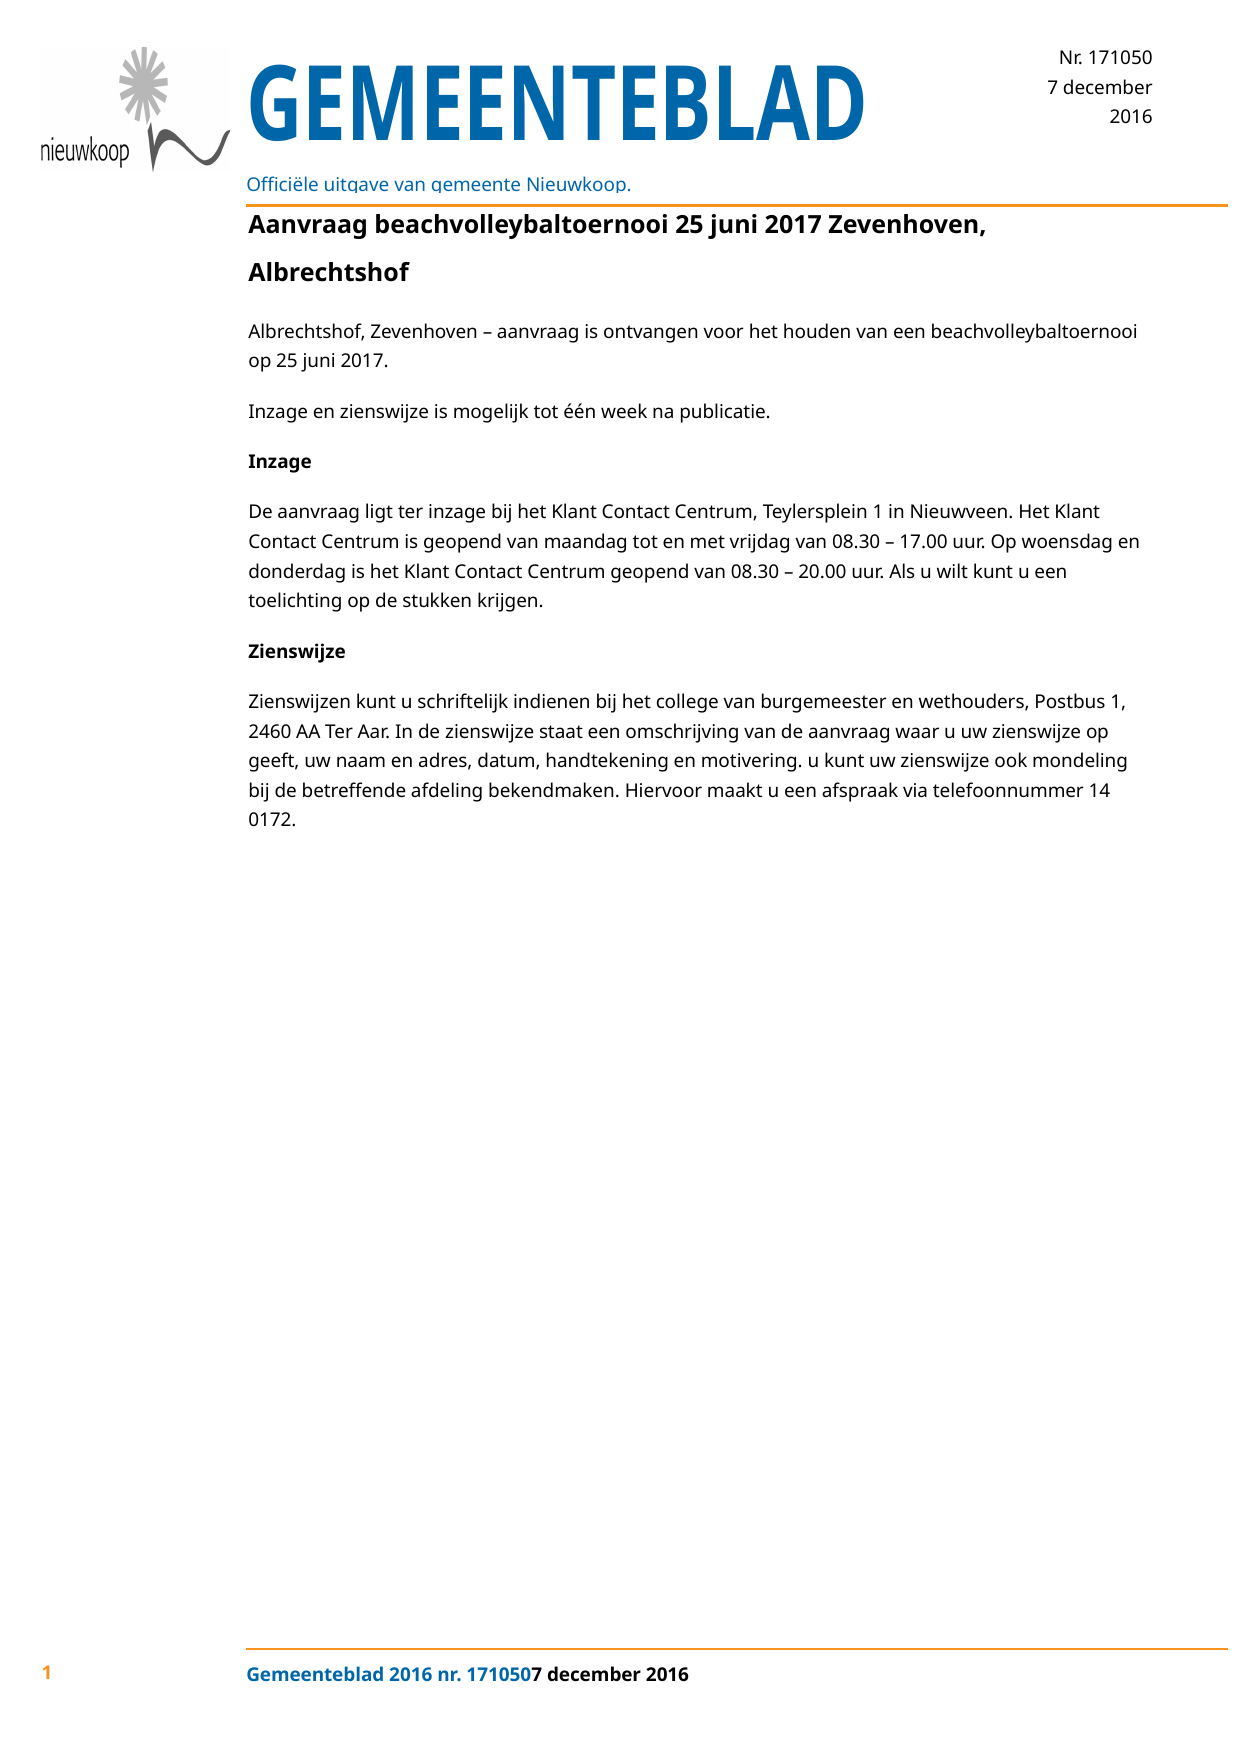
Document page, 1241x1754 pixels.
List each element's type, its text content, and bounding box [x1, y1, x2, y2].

text De aanvraag ligt ter inzage bij het Klant Contact Centrum, Teylersplein 1 in Nieuwveen. Het Klant Contact Centrum is geopend van maandag tot en met vrijdag van 08.30 – 17.00 uur. Op woensdag en donderdag is het Klant Contact Centrum geopend van 08.30 – 20.00 uur. Als u wilt kunt u een toelichting op de stukken krijgen. [248, 499, 1152, 613]
text Inzage en zienswijze is mogelijk tot één week na publicatie. [248, 398, 1152, 424]
picture [41, 47, 231, 172]
text Zienswijzen kunt u schriftelijk indienen bij het college van burgemeester en wethouders, Postbus 1, 2460 AA Ter Aar. In de zienswijze staat een omschrijving van de aanvraag waar u uw zienswijze op geeft, uw naam en adres, datum, handtekening en motivering. u kunt uw zienswijze ook mondeling bij de betreffende afdeling bekendmaken. Hiervoor maakt u een afspraak via telefoonnummer 14 0172. [248, 688, 1152, 832]
text Zienswijze [248, 638, 1152, 664]
text Aanvraag beachvolleybaltoernooi 25 juni 2017 Zevenhoven, Albrechtshof [248, 207, 1152, 288]
text Inzage [248, 448, 1152, 474]
text Albrechtshof, Zevenhoven – aanvraag is ontvangen voor het houden van een beachvolleybaltoernooi op 25 juni 2017. [248, 318, 1152, 373]
